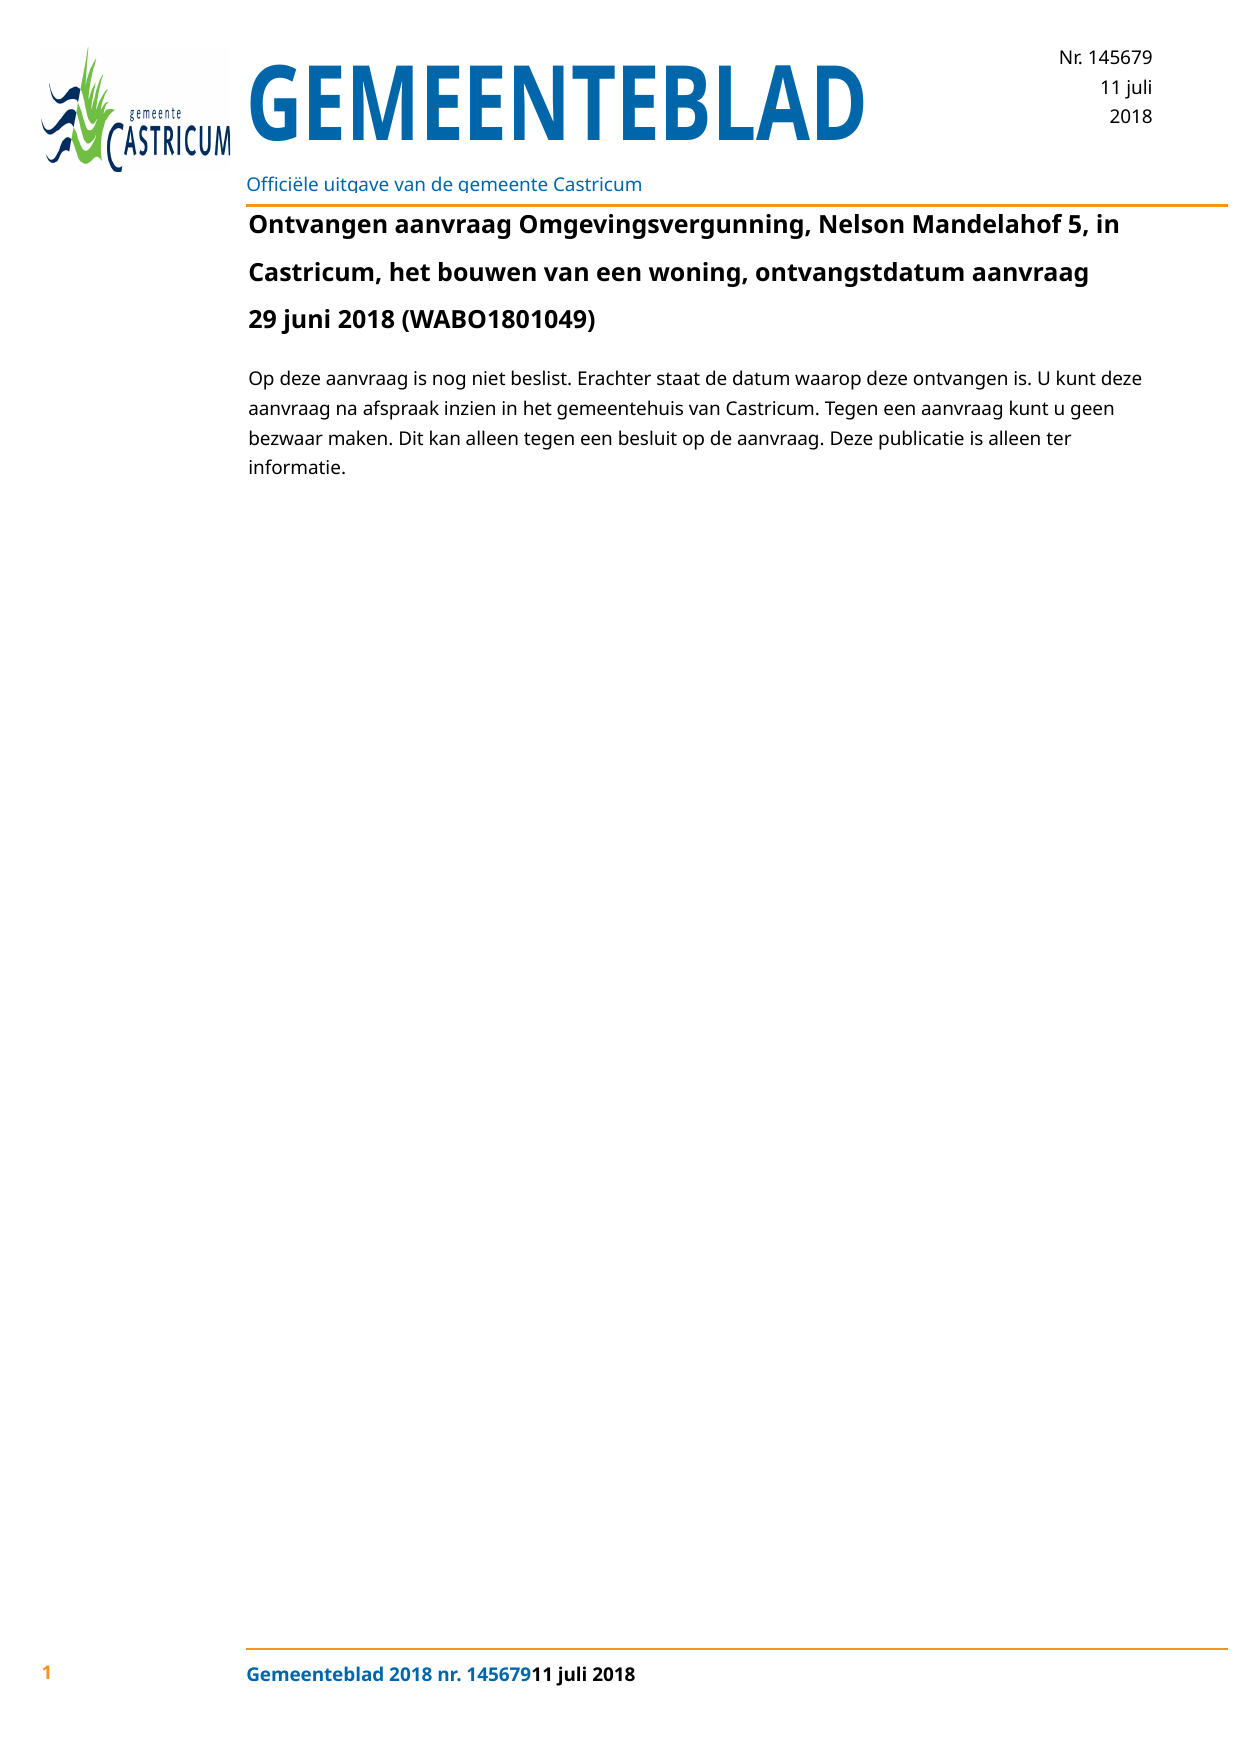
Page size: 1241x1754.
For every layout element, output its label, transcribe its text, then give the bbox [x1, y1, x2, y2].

text Ontvangen aanvraag Omgevingsvergunning, Nelson Mandelahof 5, in Castricum, het bouwen van een woning, ontvangstdatum aanvraag 29 juni 2018 (WABO1801049) [248, 207, 1152, 336]
text Op deze aanvraag is nog niet beslist. Erachter staat de datum waarop deze ontvangen is. U kunt deze aanvraag na afspraak inzien in het gemeentehuis van Castricum. Tegen een aanvraag kunt u geen bezwaar maken. Dit kan alleen tegen een besluit op de aanvraag. Deze publicatie is alleen ter informatie. [248, 366, 1152, 480]
picture [41, 47, 231, 172]
